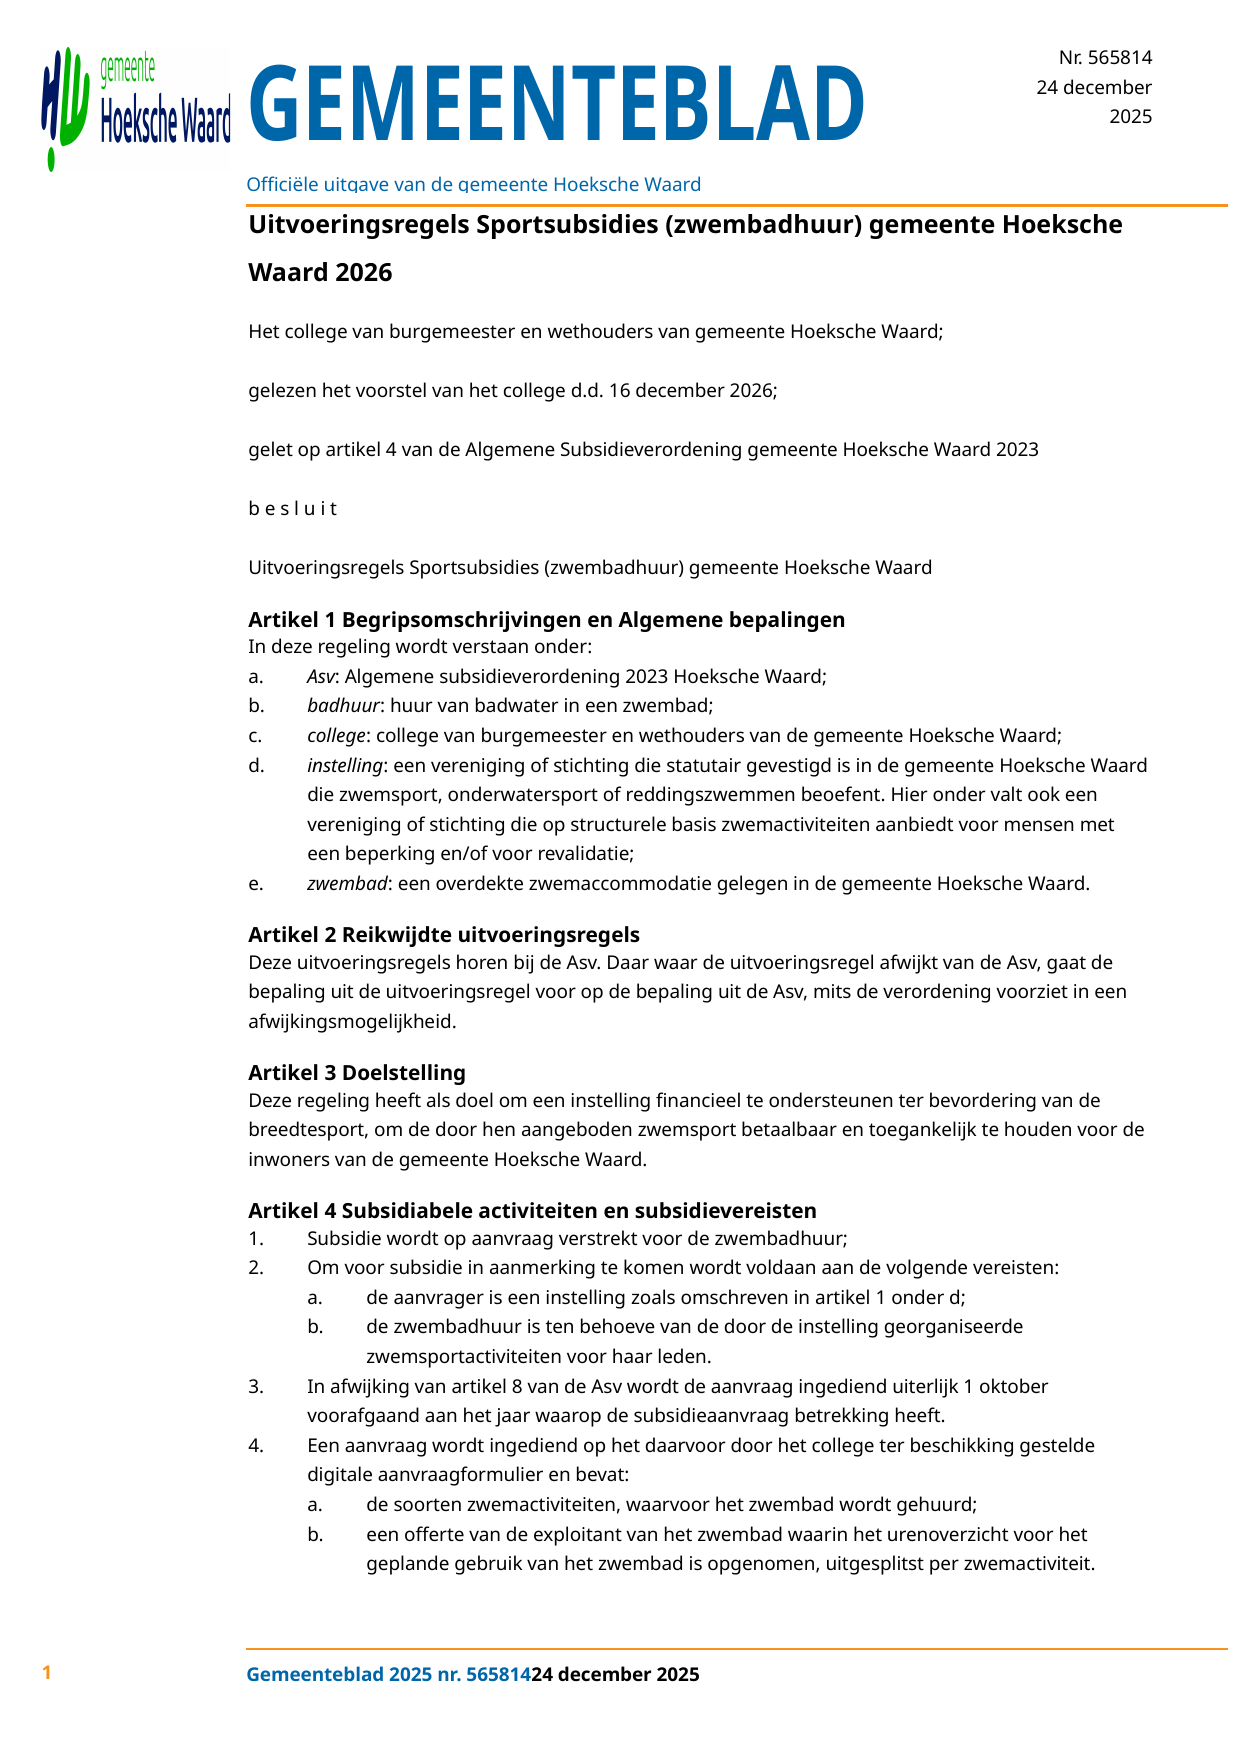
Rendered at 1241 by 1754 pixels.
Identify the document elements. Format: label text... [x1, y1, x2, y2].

text In deze regeling wordt verstaan onder: [248, 633, 1152, 659]
list Om voor subsidie in aanmerking te komen wordt voldaan aan de volgende vereisten: [248, 1254, 1152, 1280]
text Deze regeling heeft als doel om een instelling financieel te ondersteunen ter bevordering van de breedtesport, om de door hen aangeboden zwemsport betaalbaar en toegankelijk te houden voor de inwoners van de gemeente Hoeksche Waard. [248, 1087, 1152, 1172]
list de aanvrager is een instelling zoals omschreven in artikel 1 onder d; [307, 1284, 1152, 1310]
text Artikel 4 Subsidiabele activiteiten en subsidievereisten [248, 1197, 1152, 1225]
text Uitvoeringsregels Sportsubsidies (zwembadhuur) gemeente Hoeksche Waard 2026 [248, 207, 1152, 288]
list badhuur: huur van badwater in een zwembad; [248, 693, 1152, 718]
text Deze uitvoeringsregels horen bij de Asv. Daar waar de uitvoeringsregel afwijkt van de Asv, gaat de bepaling uit de uitvoeringsregel voor op de bepaling uit de Asv, mits de verordening voorziet in een afwijkingsmogelijkheid. [248, 949, 1152, 1034]
text Artikel 3 Doelstelling [248, 1058, 1152, 1087]
text Het college van burgemeester en wethouders van gemeente Hoeksche Waard; [248, 318, 1152, 344]
text gelezen het voorstel van het college d.d. 16 december 2026; [248, 377, 1152, 403]
picture [41, 47, 231, 172]
list de zwembadhuur is ten behoeve van de door de instelling georganiseerde zwemsportactiviteiten voor haar leden. [307, 1314, 1152, 1369]
list Subsidie wordt op aanvraag verstrekt voor de zwembadhuur; [248, 1225, 1152, 1251]
text Artikel 1 Begripsomschrijvingen en Algemene bepalingen [248, 605, 1152, 633]
text Artikel 2 Reikwijdte uitvoeringsregels [248, 921, 1152, 949]
text Uitvoeringsregels Sportsubsidies (zwembadhuur) gemeente Hoeksche Waard [248, 554, 1152, 580]
list Asv: Algemene subsidieverordening 2023 Hoeksche Waard; [248, 663, 1152, 689]
list zwembad: een overdekte zwemaccommodatie gelegen in de gemeente Hoeksche Waard. [248, 870, 1152, 896]
text b e s l u i t [248, 495, 1152, 521]
text gelet op artikel 4 van de Algemene Subsidieverordening gemeente Hoeksche Waard 2023 [248, 436, 1152, 462]
list college: college van burgemeester en wethouders van de gemeente Hoeksche Waard; [248, 722, 1152, 748]
list Een aanvraag wordt ingediend op het daarvoor door het college ter beschikking gestelde digitale aanvraagformulier en bevat: [248, 1432, 1152, 1487]
list een offerte van de exploitant van het zwembad waarin het urenoverzicht voor het geplande gebruik van het zwembad is opgenomen, uitgesplitst per zwemactiviteit. [307, 1521, 1152, 1576]
list In afwijking van artikel 8 van de Asv wordt de aanvraag ingediend uiterlijk 1 oktober voorafgaand aan het jaar waarop de subsidieaanvraag betrekking heeft. [248, 1373, 1152, 1428]
list instelling: een vereniging of stichting die statutair gevestigd is in de gemeente Hoeksche Waard die zwemsport, onderwatersport of reddingszwemmen beoefent. Hier onder valt ook een vereniging of stichting die op structurele basis zwemactiviteiten aanbiedt voor mensen met een beperking en/of voor revalidatie; [248, 752, 1152, 866]
list de soorten zwemactiviteiten, waarvoor het zwembad wordt gehuurd; [307, 1491, 1152, 1517]
